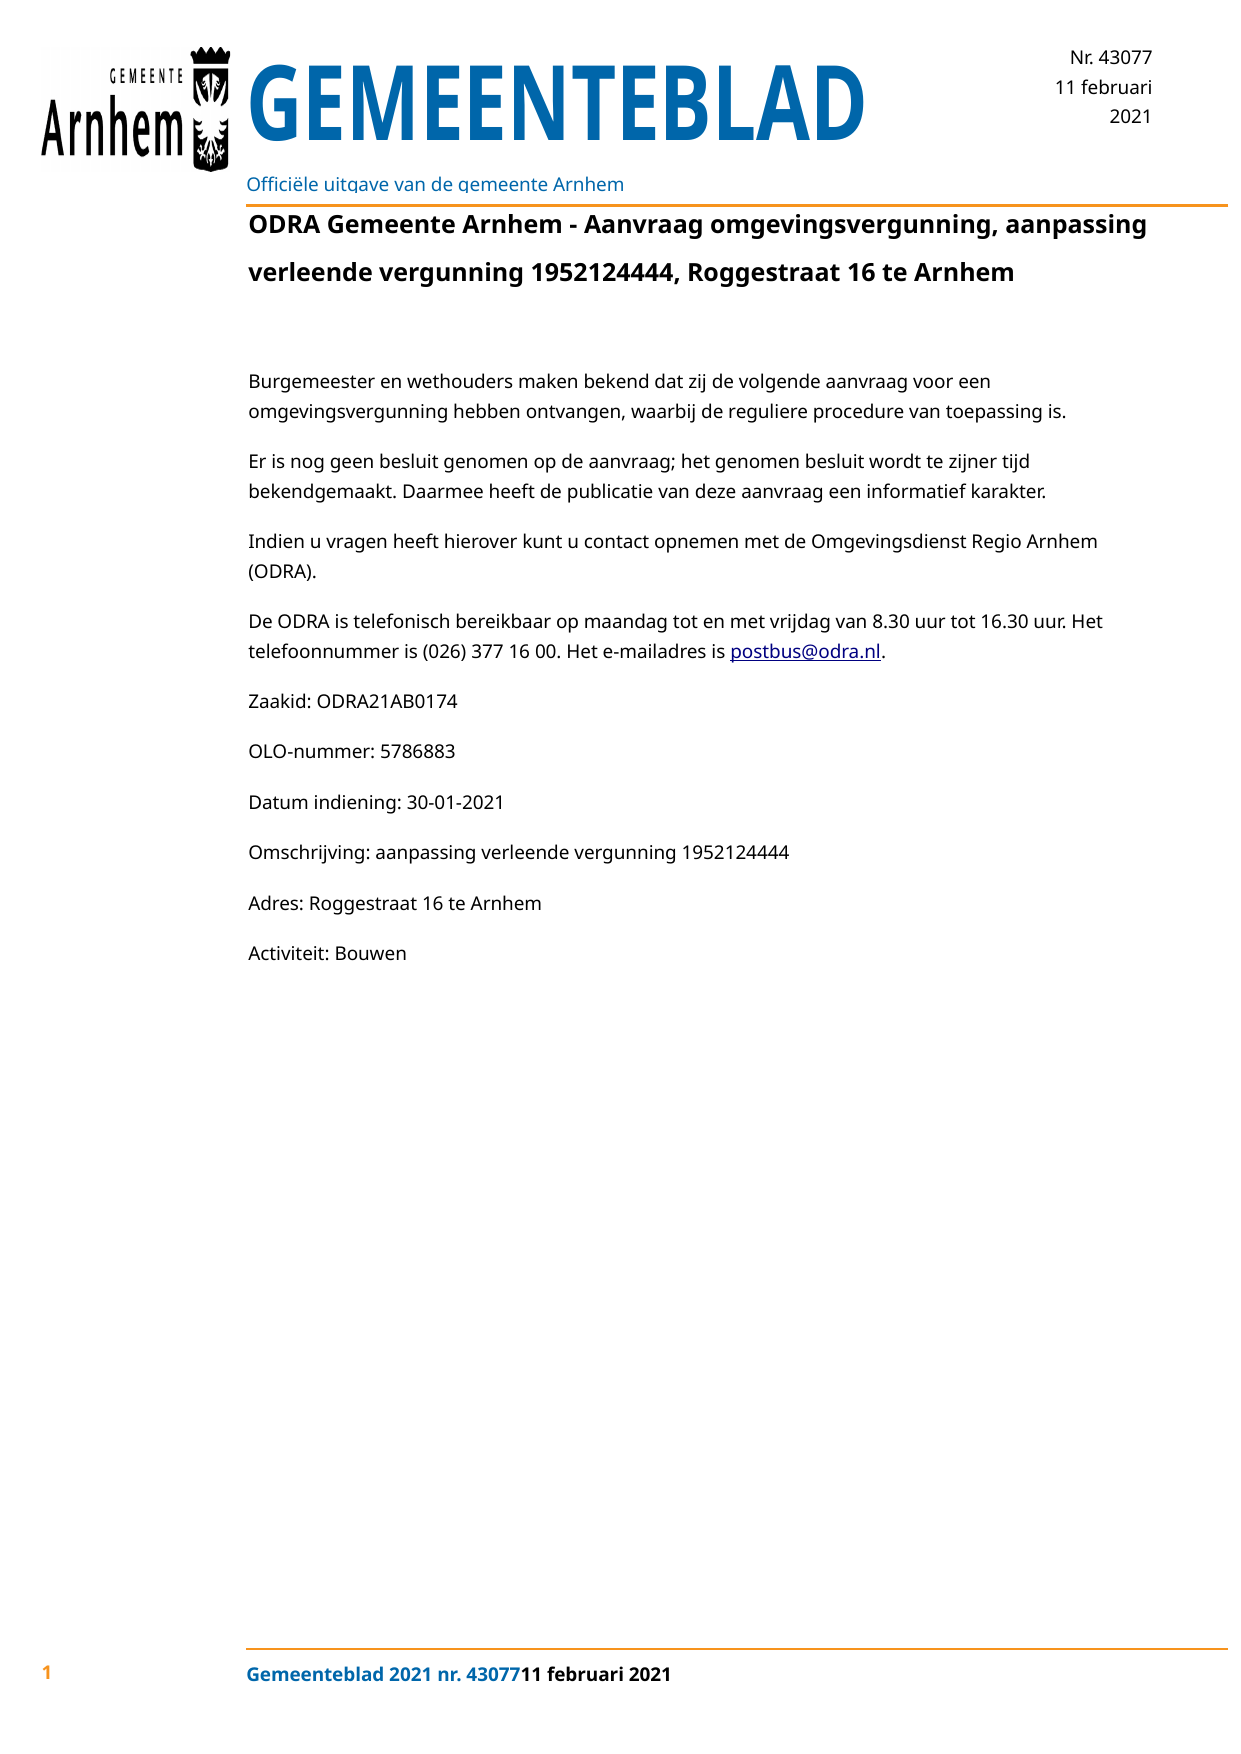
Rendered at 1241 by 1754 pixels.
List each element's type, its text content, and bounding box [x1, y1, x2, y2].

text ODRA Gemeente Arnhem - Aanvraag omgevingsvergunning, aanpassing verleende vergunning 1952124444, Roggestraat 16 te Arnhem [248, 207, 1152, 288]
text Er is nog geen besluit genomen op de aanvraag; het genomen besluit wordt te zijner tijd bekendgemaakt. Daarmee heeft de publicatie van deze aanvraag een informatief karakter. [248, 448, 1152, 504]
text Burgemeester en wethouders maken bekend dat zij de volgende aanvraag voor een omgevingsvergunning hebben ontvangen, waarbij de reguliere procedure van toepassing is. [248, 368, 1152, 424]
text Datum indiening: 30-01-2021 [248, 789, 1152, 815]
text OLO-nummer: 5786883 [248, 739, 1152, 764]
text Indien u vragen heeft hierover kunt u contact opnemen met de Omgevingsdienst Regio Arnhem (ODRA). [248, 528, 1152, 584]
text Adres: Roggestraat 16 te Arnhem [248, 890, 1152, 916]
text De ODRA is telefonisch bereikbaar op maandag tot en met vrijdag van 8.30 uur tot 16.30 uur. Het telefoonnummer is (026) 377 16 00. Het e-mailadres is postbus@odra.nl. [248, 608, 1152, 664]
picture [41, 47, 231, 172]
text Activiteit: Bouwen [248, 940, 1152, 966]
text Omschrijving: aanpassing verleende vergunning 1952124444 [248, 839, 1152, 865]
text Zaakid: ODRA21AB0174 [248, 688, 1152, 714]
